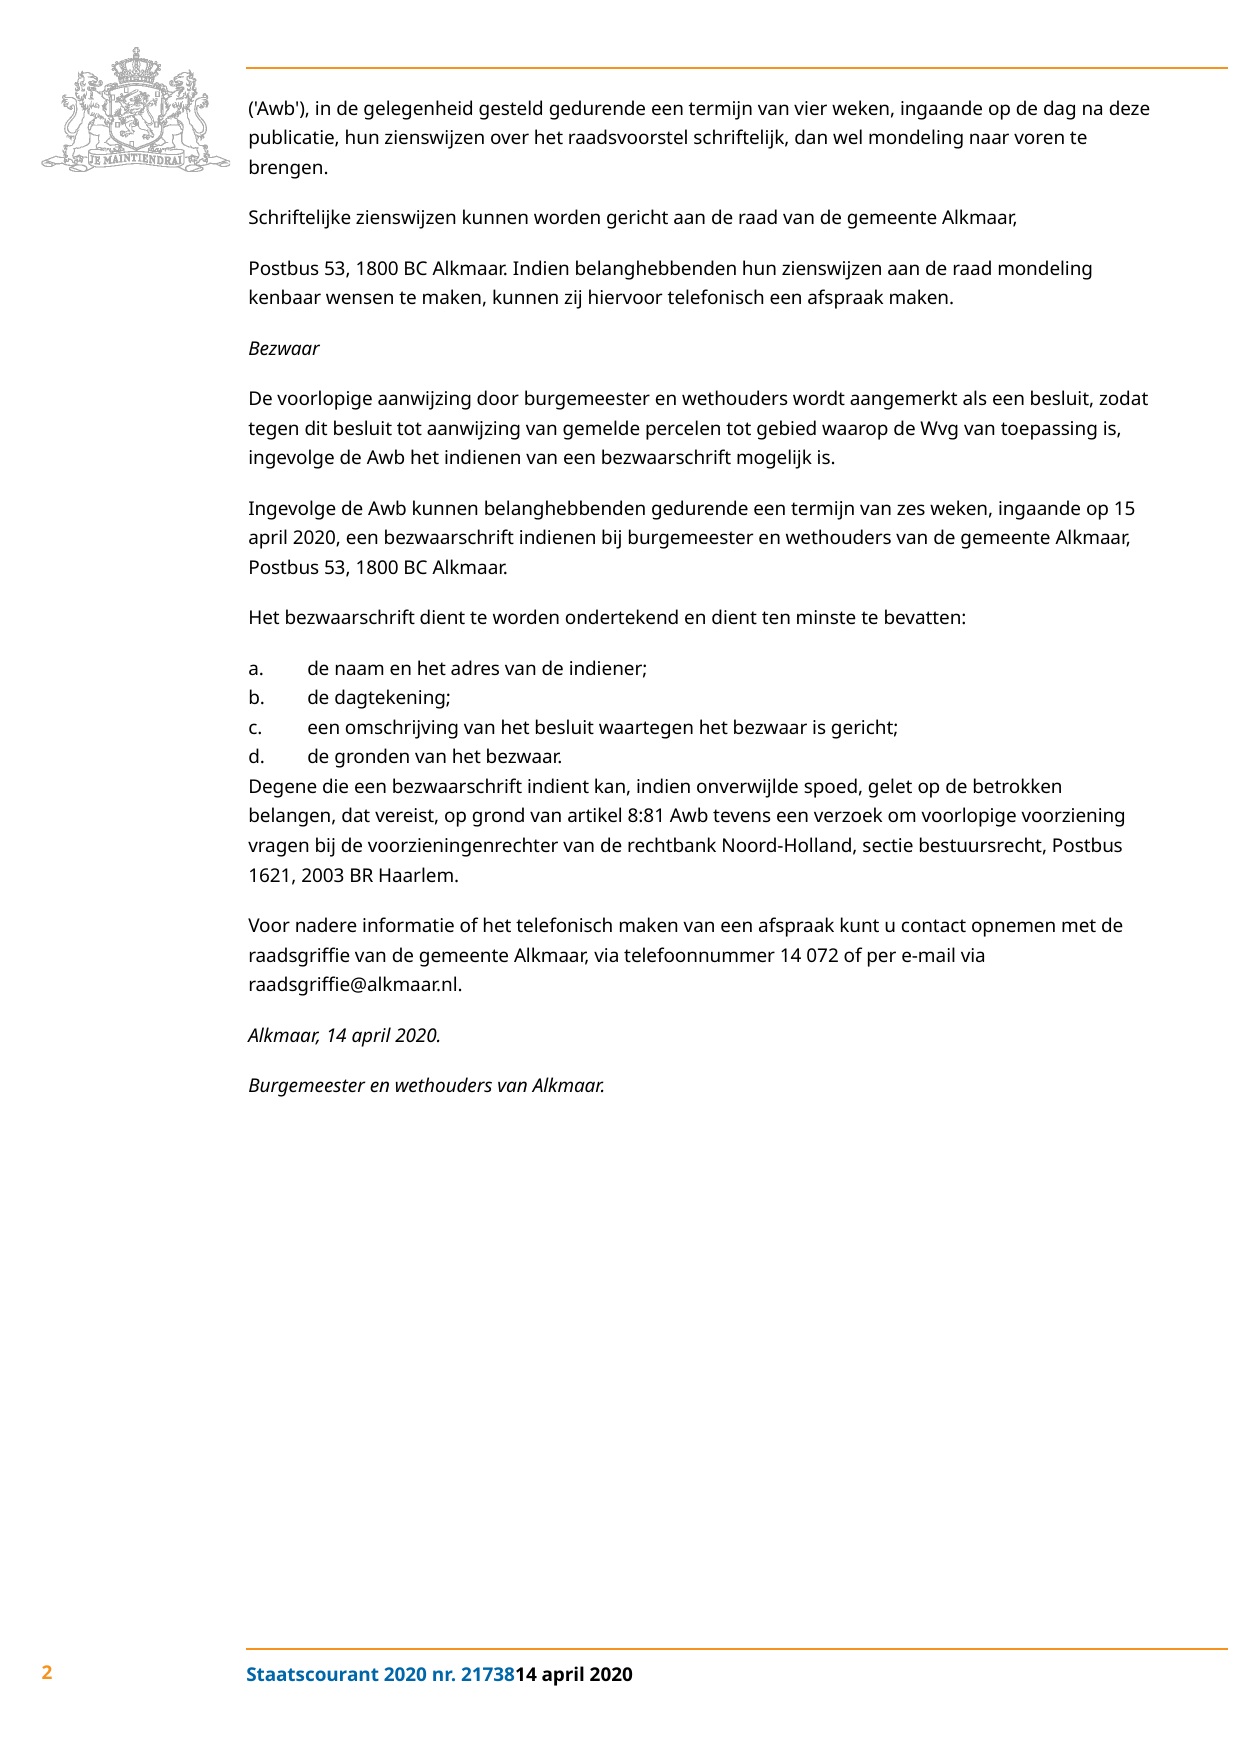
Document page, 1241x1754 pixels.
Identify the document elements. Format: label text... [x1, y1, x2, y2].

text Degene die een bezwaarschrift indient kan, indien onverwijlde spoed, gelet op de betrokken belangen, dat vereist, op grond van artikel 8:81 Awb tevens een verzoek om voorlopige voorziening vragen bij de voorzieningenrechter van de rechtbank Noord-Holland, sectie bestuursrecht, Postbus 1621, 2003 BR Haarlem. [248, 773, 1152, 888]
list de gronden van het bezwaar. [248, 743, 1152, 769]
picture [41, 47, 231, 172]
text Postbus 53, 1800 BC Alkmaar. Indien belanghebbenden hun zienswijzen aan de raad mondeling kenbaar wensen te maken, kunnen zij hiervoor telefonisch een afspraak maken. [248, 255, 1152, 310]
text ('Awb'), in de gelegenheid gesteld gedurende een termijn van vier weken, ingaande op de dag na deze publicatie, hun zienswijzen over het raadsvoorstel schriftelijk, dan wel mondeling naar voren te brengen. [248, 95, 1152, 180]
text Alkmaar, 14 april 2020. [248, 1022, 1152, 1048]
list de dagtekening; [248, 684, 1152, 710]
text Burgemeester en wethouders van Alkmaar. [248, 1072, 1152, 1098]
text Het bezwaarschrift dient te worden ondertekend en dient ten minste te bevatten: [248, 604, 1152, 630]
list een omschrijving van het besluit waartegen het bezwaar is gericht; [248, 714, 1152, 740]
list de naam en het adres van de indiener; [248, 655, 1152, 681]
text Bezwaar [248, 335, 1152, 361]
text Schriftelijke zienswijzen kunnen worden gericht aan de raad van de gemeente Alkmaar, [248, 204, 1152, 230]
text De voorlopige aanwijzing door burgemeester en wethouders wordt aangemerkt als een besluit, zodat tegen dit besluit tot aanwijzing van gemelde percelen tot gebied waarop de Wvg van toepassing is, ingevolge de Awb het indienen van een bezwaarschrift mogelijk is. [248, 385, 1152, 470]
text Ingevolge de Awb kunnen belanghebbenden gedurende een termijn van zes weken, ingaande op 15 april 2020, een bezwaarschrift indienen bij burgemeester en wethouders van de gemeente Alkmaar, Postbus 53, 1800 BC Alkmaar. [248, 495, 1152, 580]
text Voor nadere informatie of het telefonisch maken van een afspraak kunt u contact opnemen met de raadsgriffie van de gemeente Alkmaar, via telefoonnummer 14 072 of per e-mail via raadsgriffie@alkmaar.nl. [248, 912, 1152, 997]
